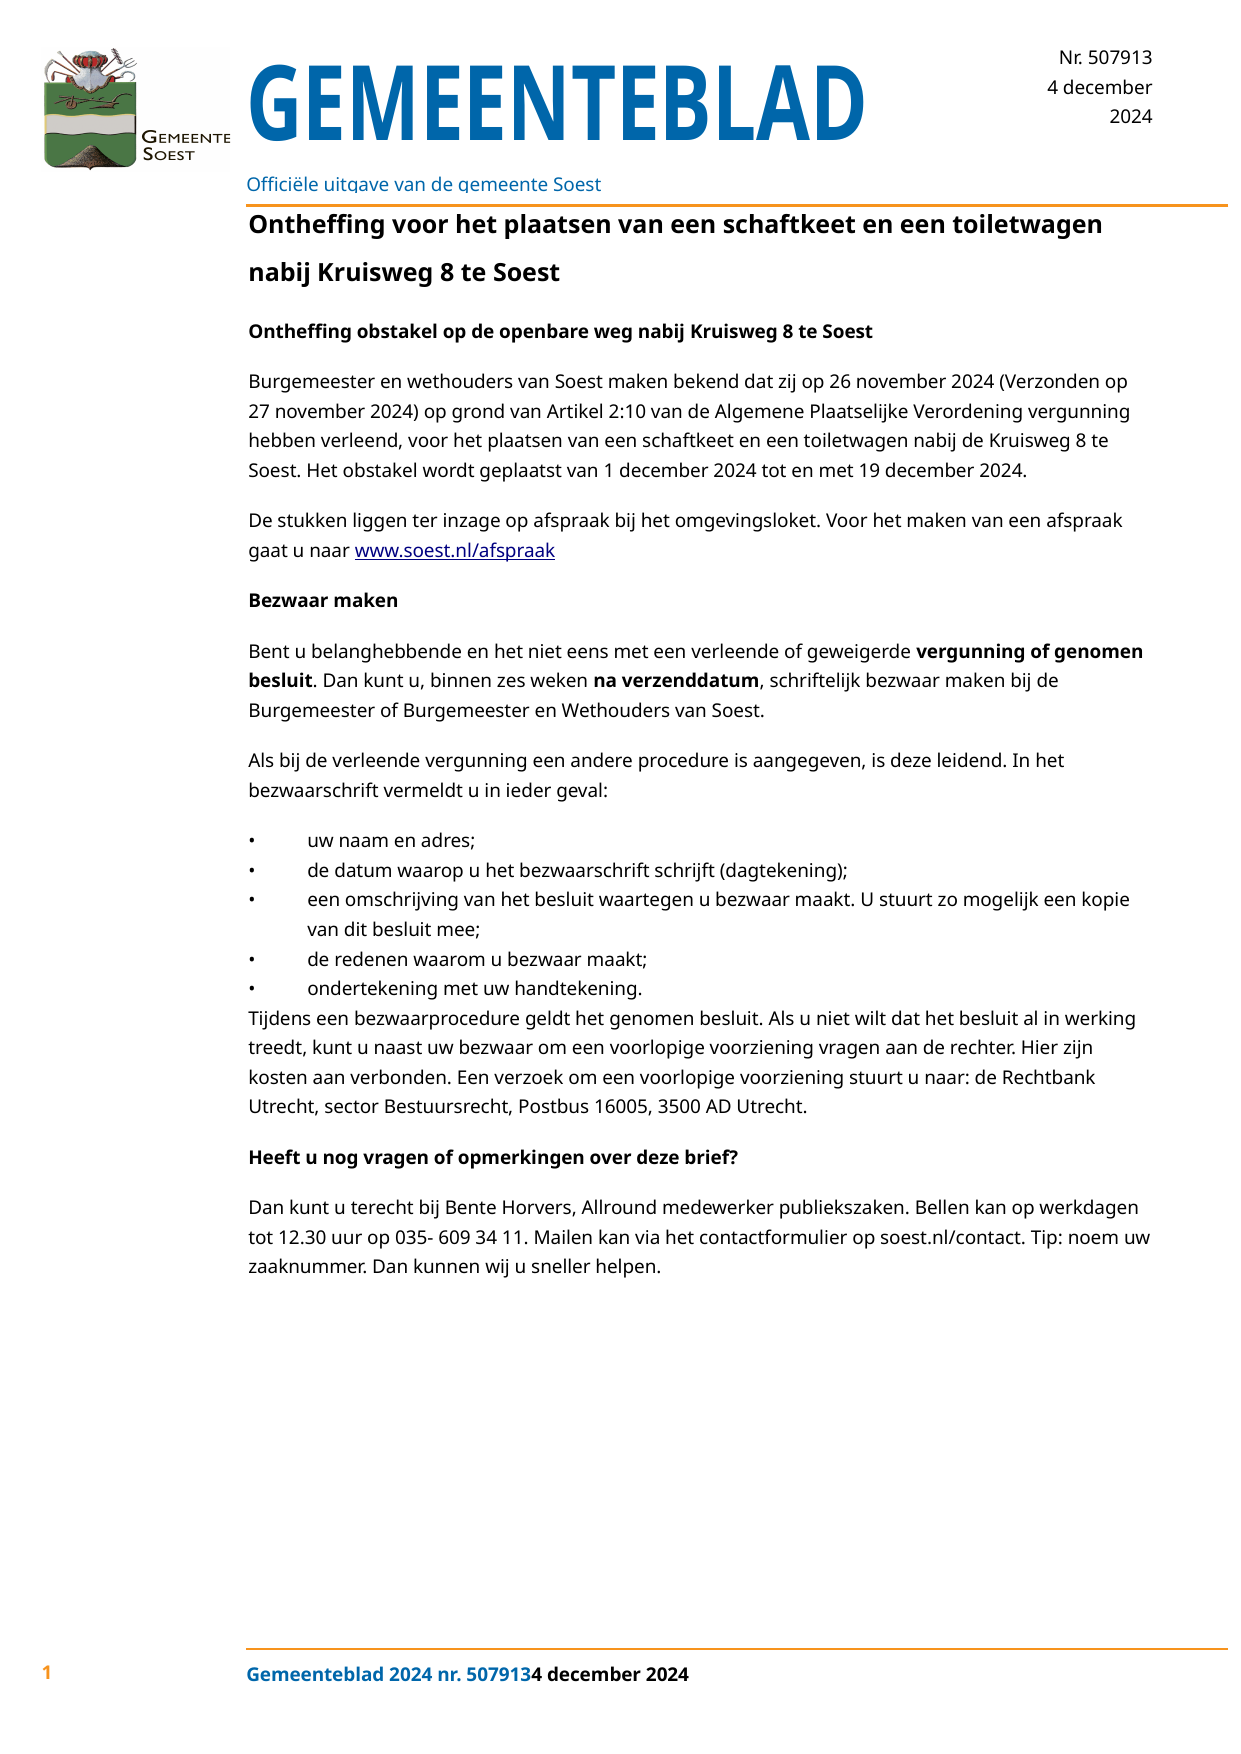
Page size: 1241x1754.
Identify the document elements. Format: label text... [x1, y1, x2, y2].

text Dan kunt u terecht bij Bente Horvers, Allround medewerker publiekszaken. Bellen kan op werkdagen tot 12.30 uur op 035- 609 34 11. Mailen kan via het contactformulier op soest.nl/contact. Tip: noem uw zaaknummer. Dan kunnen wij u sneller helpen. [248, 1194, 1152, 1279]
text Ontheffing voor het plaatsen van een schaftkeet en een toiletwagen nabij Kruisweg 8 te Soest [248, 207, 1152, 288]
list een omschrijving van het besluit waartegen u bezwaar maakt. U stuurt zo mogelijk een kopie van dit besluit mee; [248, 887, 1152, 942]
list de redenen waarom u bezwaar maakt; [248, 946, 1152, 972]
picture [41, 47, 231, 172]
text Als bij de verleende vergunning een andere procedure is aangegeven, is deze leidend. In het bezwaarschrift vermeldt u in ieder geval: [248, 747, 1152, 803]
list uw naam en adres; [248, 827, 1152, 853]
text Heeft u nog vragen of opmerkingen over deze brief? [248, 1144, 1152, 1170]
text De stukken liggen ter inzage op afspraak bij het omgevingsloket. Voor het maken van een afspraak gaat u naar www.soest.nl/afspraak [248, 507, 1152, 563]
list ondertekening met uw handtekening. [248, 975, 1152, 1001]
text Tijdens een bezwaarprocedure geldt het genomen besluit. Als u niet wilt dat het besluit al in werking treedt, kunt u naast uw bezwaar om een voorlopige voorziening vragen aan de rechter. Hier zijn kosten aan verbonden. Een verzoek om een voorlopige voorziening stuurt u naar: de Rechtbank Utrecht, sector Bestuursrecht, Postbus 16005, 3500 AD Utrecht. [248, 1005, 1152, 1119]
list de datum waarop u het bezwaarschrift schrijft (dagtekening); [248, 857, 1152, 883]
text Bent u belanghebbende en het niet eens met een verleende of geweigerde vergunning of genomen besluit. Dan kunt u, binnen zes weken na verzenddatum, schriftelijk bezwaar maken bij de Burgemeester of Burgemeester en Wethouders van Soest. [248, 638, 1152, 723]
text Bezwaar maken [248, 587, 1152, 613]
text Ontheffing obstakel op de openbare weg nabij Kruisweg 8 te Soest [248, 318, 1152, 344]
text Burgemeester en wethouders van Soest maken bekend dat zij op 26 november 2024 (Verzonden op 27 november 2024) op grond van Artikel 2:10 van de Algemene Plaatselijke Verordening vergunning hebben verleend, voor het plaatsen van een schaftkeet en een toiletwagen nabij de Kruisweg 8 te Soest. Het obstakel wordt geplaatst van 1 december 2024 tot en met 19 december 2024. [248, 368, 1152, 483]
